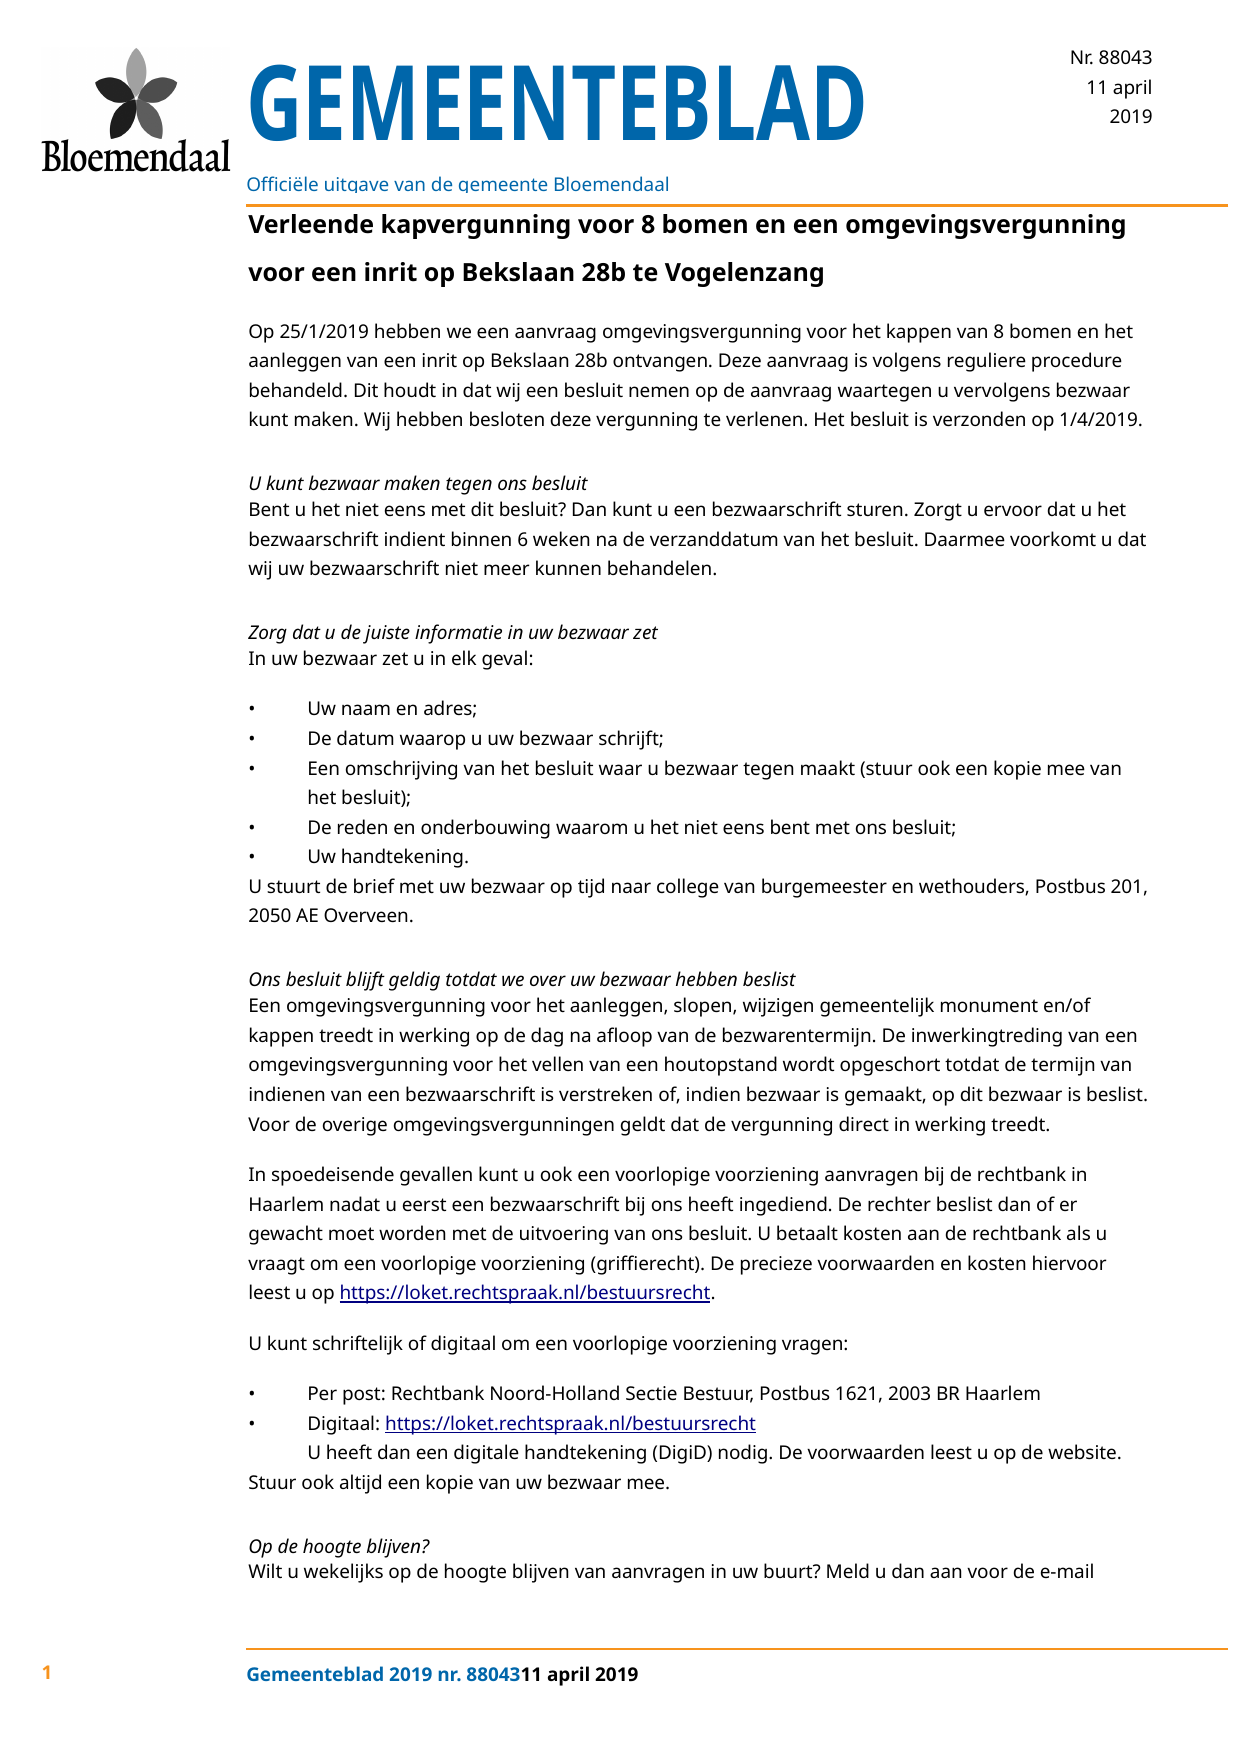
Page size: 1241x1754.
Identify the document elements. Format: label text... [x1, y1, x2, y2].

list Per post: Rechtbank Noord-Holland Sectie Bestuur, Postbus 1621, 2003 BR Haarlem [248, 1380, 1152, 1406]
text Op de hoogte blijven? [248, 1533, 1152, 1559]
text Bent u het niet eens met dit besluit? Dan kunt u een bezwaarschrift sturen. Zorgt u ervoor dat u het bezwaarschrift indient binnen 6 weken na de verzanddatum van het besluit. Daarmee voorkomt u dat wij uw bezwaarschrift niet meer kunnen behandelen. [248, 496, 1152, 581]
text In uw bezwaar zet u in elk geval: [248, 645, 1152, 671]
text In spoedeisende gevallen kunt u ook een voorlopige voorziening aanvragen bij de rechtbank in Haarlem nadat u eerst een bezwaarschrift bij ons heeft ingediend. De rechter beslist dan of er gewacht moet worden met de uitvoering van ons besluit. U betaalt kosten aan de rechtbank als u vraagt om een voorlopige voorziening (griffierecht). De precieze voorwaarden en kosten hiervoor leest u op https://loket.rechtspraak.nl/bestuursrecht. [248, 1161, 1152, 1305]
list Digitaal: https://loket.rechtspraak.nl/bestuursrecht [248, 1410, 1152, 1436]
list U heeft dan een digitale handtekening (DigiD) nodig. De voorwaarden leest u op de website. [248, 1439, 1152, 1465]
list De reden en onderbouwing waarom u het niet eens bent met ons besluit; [248, 814, 1152, 840]
list Uw handtekening. [248, 843, 1152, 869]
text U kunt schriftelijk of digitaal om een voorlopige voorziening vragen: [248, 1330, 1152, 1356]
text Wilt u wekelijks op de hoogte blijven van aanvragen in uw buurt? Meld u dan aan voor de e-mail [248, 1559, 1152, 1584]
picture [41, 47, 231, 172]
text U stuurt de brief met uw bezwaar op tijd naar college van burgemeester en wethouders, Postbus 201, 2050 AE Overveen. [248, 873, 1152, 928]
list De datum waarop u uw bezwaar schrijft; [248, 725, 1152, 751]
text Ons besluit blijft geldig totdat we over uw bezwaar hebben beslist [248, 967, 1152, 992]
text Een omgevingsvergunning voor het aanleggen, slopen, wijzigen gemeentelijk monument en/of kappen treedt in werking op de dag na afloop van de bezwarentermijn. De inwerkingtreding van een omgevingsvergunning voor het vellen van een houtopstand wordt opgeschort totdat de termijn van indienen van een bezwaarschrift is verstreken of, indien bezwaar is gemaakt, op dit bezwaar is beslist. Voor de overige omgevingsvergunningen geldt dat de vergunning direct in werking treedt. [248, 992, 1152, 1136]
list Een omschrijving van het besluit waar u bezwaar tegen maakt (stuur ook een kopie mee van het besluit); [248, 755, 1152, 810]
text Verleende kapvergunning voor 8 bomen en een omgevingsvergunning voor een inrit op Bekslaan 28b te Vogelenzang [248, 207, 1152, 288]
text Zorg dat u de juiste informatie in uw bezwaar zet [248, 619, 1152, 645]
text Stuur ook altijd een kopie van uw bezwaar mee. [248, 1469, 1152, 1495]
text Op 25/1/2019 hebben we een aanvraag omgevingsvergunning voor het kappen van 8 bomen en het aanleggen van een inrit op Bekslaan 28b ontvangen. Deze aanvraag is volgens reguliere procedure behandeld. Dit houdt in dat wij een besluit nemen op de aanvraag waartegen u vervolgens bezwaar kunt maken. Wij hebben besloten deze vergunning te verlenen. Het besluit is verzonden op 1/4/2019. [248, 318, 1152, 432]
text U kunt bezwaar maken tegen ons besluit [248, 471, 1152, 496]
list Uw naam en adres; [248, 696, 1152, 721]
